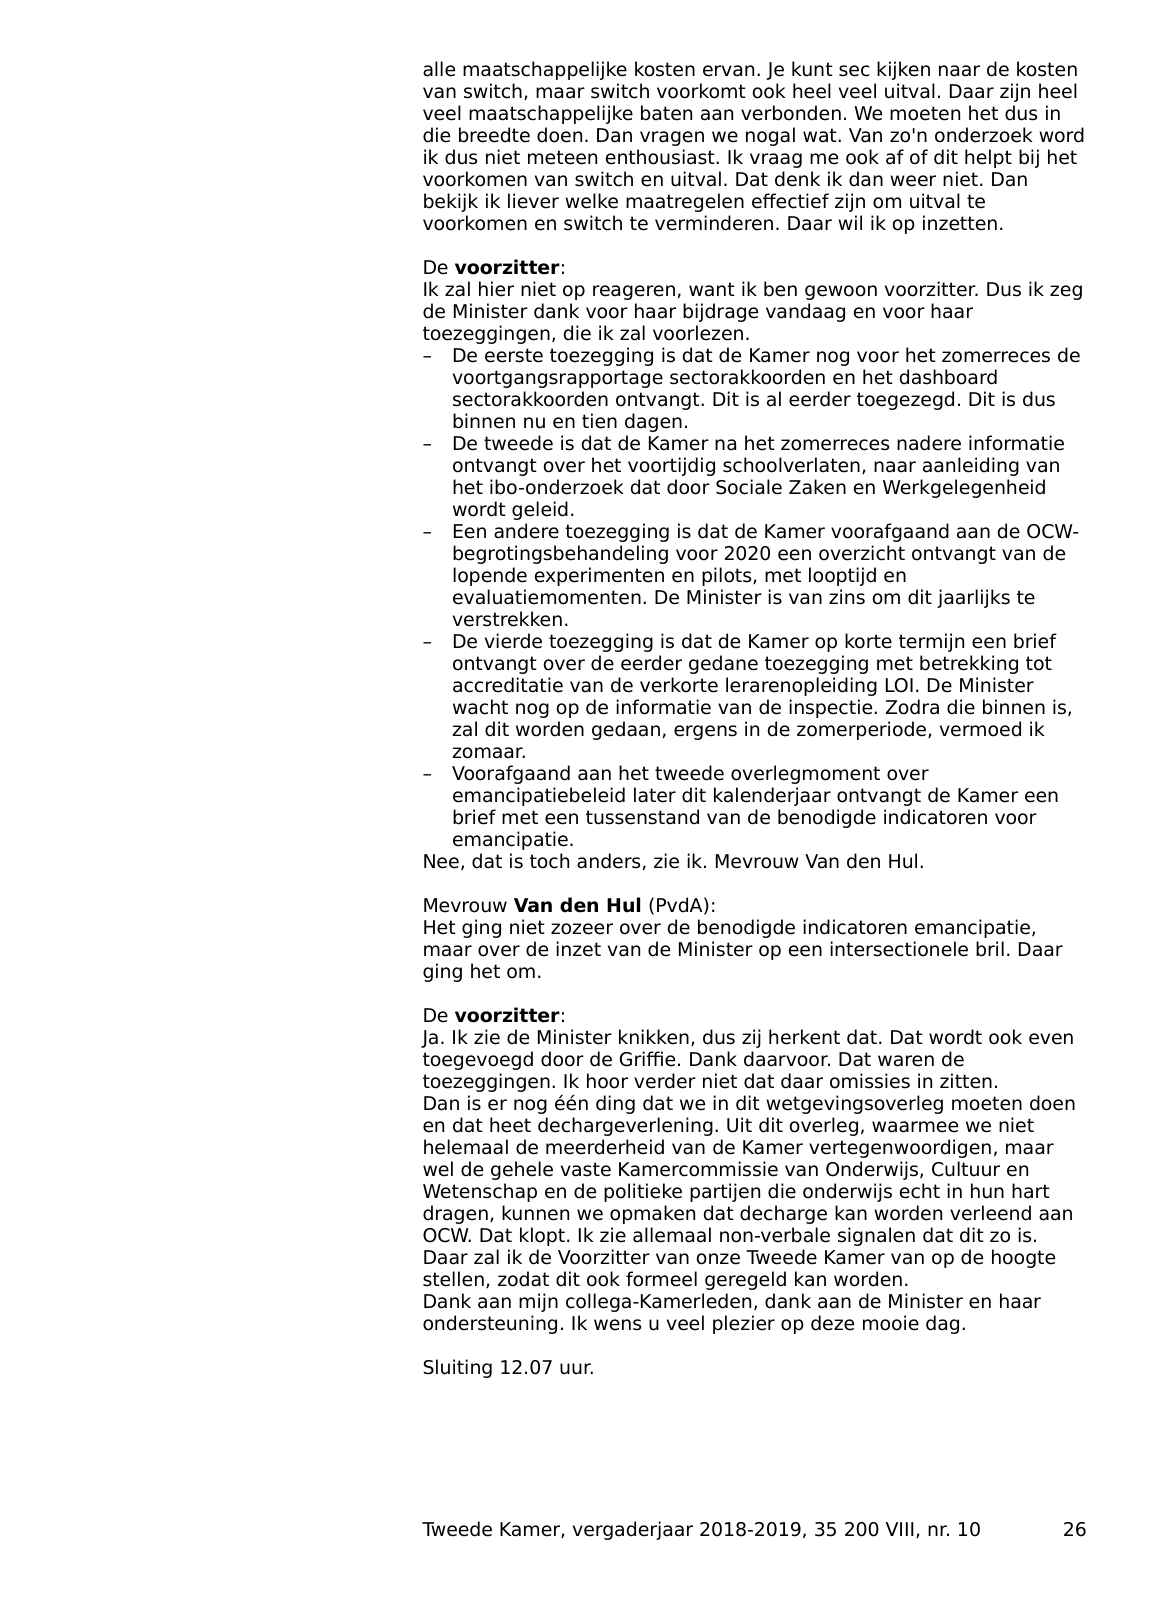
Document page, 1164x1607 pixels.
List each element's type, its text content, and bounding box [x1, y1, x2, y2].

text Het ging niet zozeer over de benodigde indicatoren emancipatie, maar over de inzet van de Minister op een intersectionele bril. Daar ging het om. [422, 917, 1087, 983]
text Dank aan mijn collega-Kamerleden, dank aan de Minister en haar ondersteuning. Ik wens u veel plezier op deze mooie dag. [422, 1291, 1087, 1334]
text Nee, dat is toch anders, zie ik. Mevrouw Van den Hul. [422, 851, 1087, 872]
text – De vierde toezegging is dat de Kamer op korte termijn een brief ontvangt over de eerder gedane toezegging met betrekking tot accreditatie van de verkorte lerarenopleiding LOI. De Minister wacht nog op de informatie van de inspectie. Zodra die binnen is, zal dit worden gedaan, ergens in de zomerperiode, vermoed ik zomaar. [422, 631, 1087, 763]
text Mevrouw Van den Hul (PvdA): [422, 895, 1087, 917]
text De voorzitter: [422, 1005, 1087, 1027]
text – De eerste toezegging is dat de Kamer nog voor het zomerreces de voortgangsrapportage sectorakkoorden en het dashboard sectorakkoorden ontvangt. Dit is al eerder toegezegd. Dit is dus binnen nu en tien dagen. [422, 345, 1087, 433]
text alle maatschappelijke kosten ervan. Je kunt sec kijken naar de kosten van switch, maar switch voorkomt ook heel veel uitval. Daar zijn heel veel maatschappelijke baten aan verbonden. We moeten het dus in die breedte doen. Dan vragen we nogal wat. Van zo'n onderzoek word ik dus niet meteen enthousiast. Ik vraag me ook af of dit helpt bij het voorkomen van switch en uitval. Dat denk ik dan weer niet. Dan bekijk ik liever welke maatregelen effectief zijn om uitval te voorkomen en switch te verminderen. Daar wil ik op inzetten. [422, 59, 1087, 235]
text Dan is er nog één ding dat we in dit wetgevingsoverleg moeten doen en dat heet dechargeverlening. Uit dit overleg, waarmee we niet helemaal de meerderheid van de Kamer vertegenwoordigen, maar wel de gehele vaste Kamercommissie van Onderwijs, Cultuur en Wetenschap en de politieke partijen die onderwijs echt in hun hart dragen, kunnen we opmaken dat decharge kan worden verleend aan OCW. Dat klopt. Ik zie allemaal non-verbale signalen dat dit zo is. Daar zal ik de Voorzitter van onze Tweede Kamer van op de hoogte stellen, zodat dit ook formeel geregeld kan worden. [422, 1093, 1087, 1291]
text – Voorafgaand aan het tweede overlegmoment over emancipatiebeleid later dit kalenderjaar ontvangt de Kamer een brief met een tussenstand van de benodigde indicatoren voor emancipatie. [422, 763, 1087, 851]
text – De tweede is dat de Kamer na het zomerreces nadere informatie ontvangt over het voortijdig schoolverlaten, naar aanleiding van het ibo-onderzoek dat door Sociale Zaken en Werkgelegenheid wordt geleid. [422, 433, 1087, 521]
text – Een andere toezegging is dat de Kamer voorafgaand aan de OCW-begrotingsbehandeling voor 2020 een overzicht ontvangt van de lopende experimenten en pilots, met looptijd en evaluatiemomenten. De Minister is van zins om dit jaarlijks te verstrekken. [422, 521, 1087, 631]
text Ja. Ik zie de Minister knikken, dus zij herkent dat. Dat wordt ook even toegevoegd door de Griffie. Dank daarvoor. Dat waren de toezeggingen. Ik hoor verder niet dat daar omissies in zitten. [422, 1027, 1087, 1093]
text Sluiting 12.07 uur. [422, 1357, 1087, 1379]
text De voorzitter: [422, 257, 1087, 279]
text Ik zal hier niet op reageren, want ik ben gewoon voorzitter. Dus ik zeg de Minister dank voor haar bijdrage vandaag en voor haar toezeggingen, die ik zal voorlezen. [422, 279, 1087, 345]
